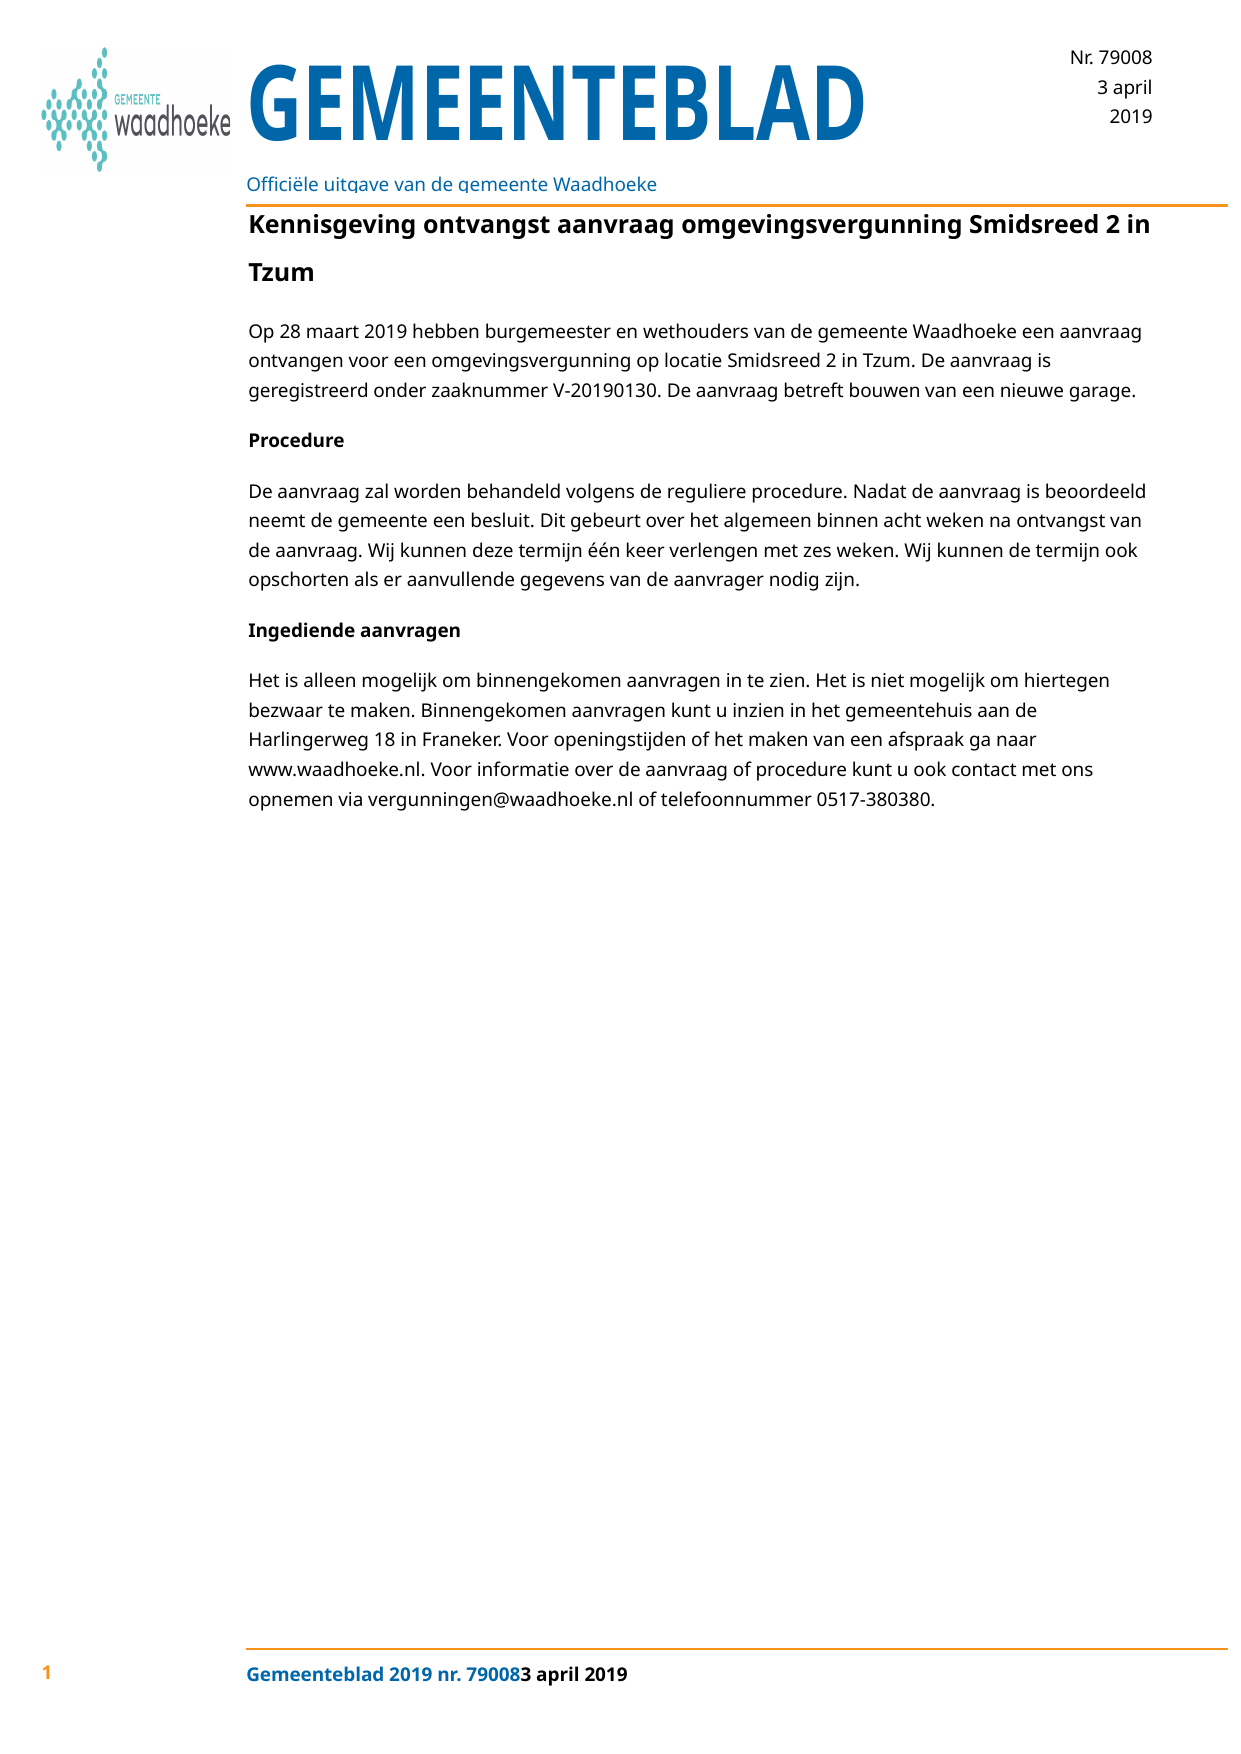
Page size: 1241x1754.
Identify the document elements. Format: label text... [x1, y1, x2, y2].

text De aanvraag zal worden behandeld volgens de reguliere procedure. Nadat de aanvraag is beoordeeld neemt de gemeente een besluit. Dit gebeurt over het algemeen binnen acht weken na ontvangst van de aanvraag. Wij kunnen deze termijn één keer verlengen met zes weken. Wij kunnen de termijn ook opschorten als er aanvullende gegevens van de aanvrager nodig zijn. [248, 478, 1152, 592]
picture [41, 47, 231, 172]
text Op 28 maart 2019 hebben burgemeester en wethouders van de gemeente Waadhoeke een aanvraag ontvangen voor een omgevingsvergunning op locatie Smidsreed 2 in Tzum. De aanvraag is geregistreerd onder zaaknummer V-20190130. De aanvraag betreft bouwen van een nieuwe garage. [248, 318, 1152, 403]
text Ingediende aanvragen [248, 617, 1152, 643]
text Het is alleen mogelijk om binnengekomen aanvragen in te zien. Het is niet mogelijk om hiertegen bezwaar te maken. Binnengekomen aanvragen kunt u inzien in het gemeentehuis aan de Harlingerweg 18 in Franeker. Voor openingstijden of het maken van een afspraak ga naar www.waadhoeke.nl. Voor informatie over de aanvraag of procedure kunt u ook contact met ons opnemen via vergunningen@waadhoeke.nl of telefoonnummer 0517-380380. [248, 667, 1152, 812]
text Kennisgeving ontvangst aanvraag omgevingsvergunning Smidsreed 2 in Tzum [248, 207, 1152, 288]
text Procedure [248, 427, 1152, 453]
